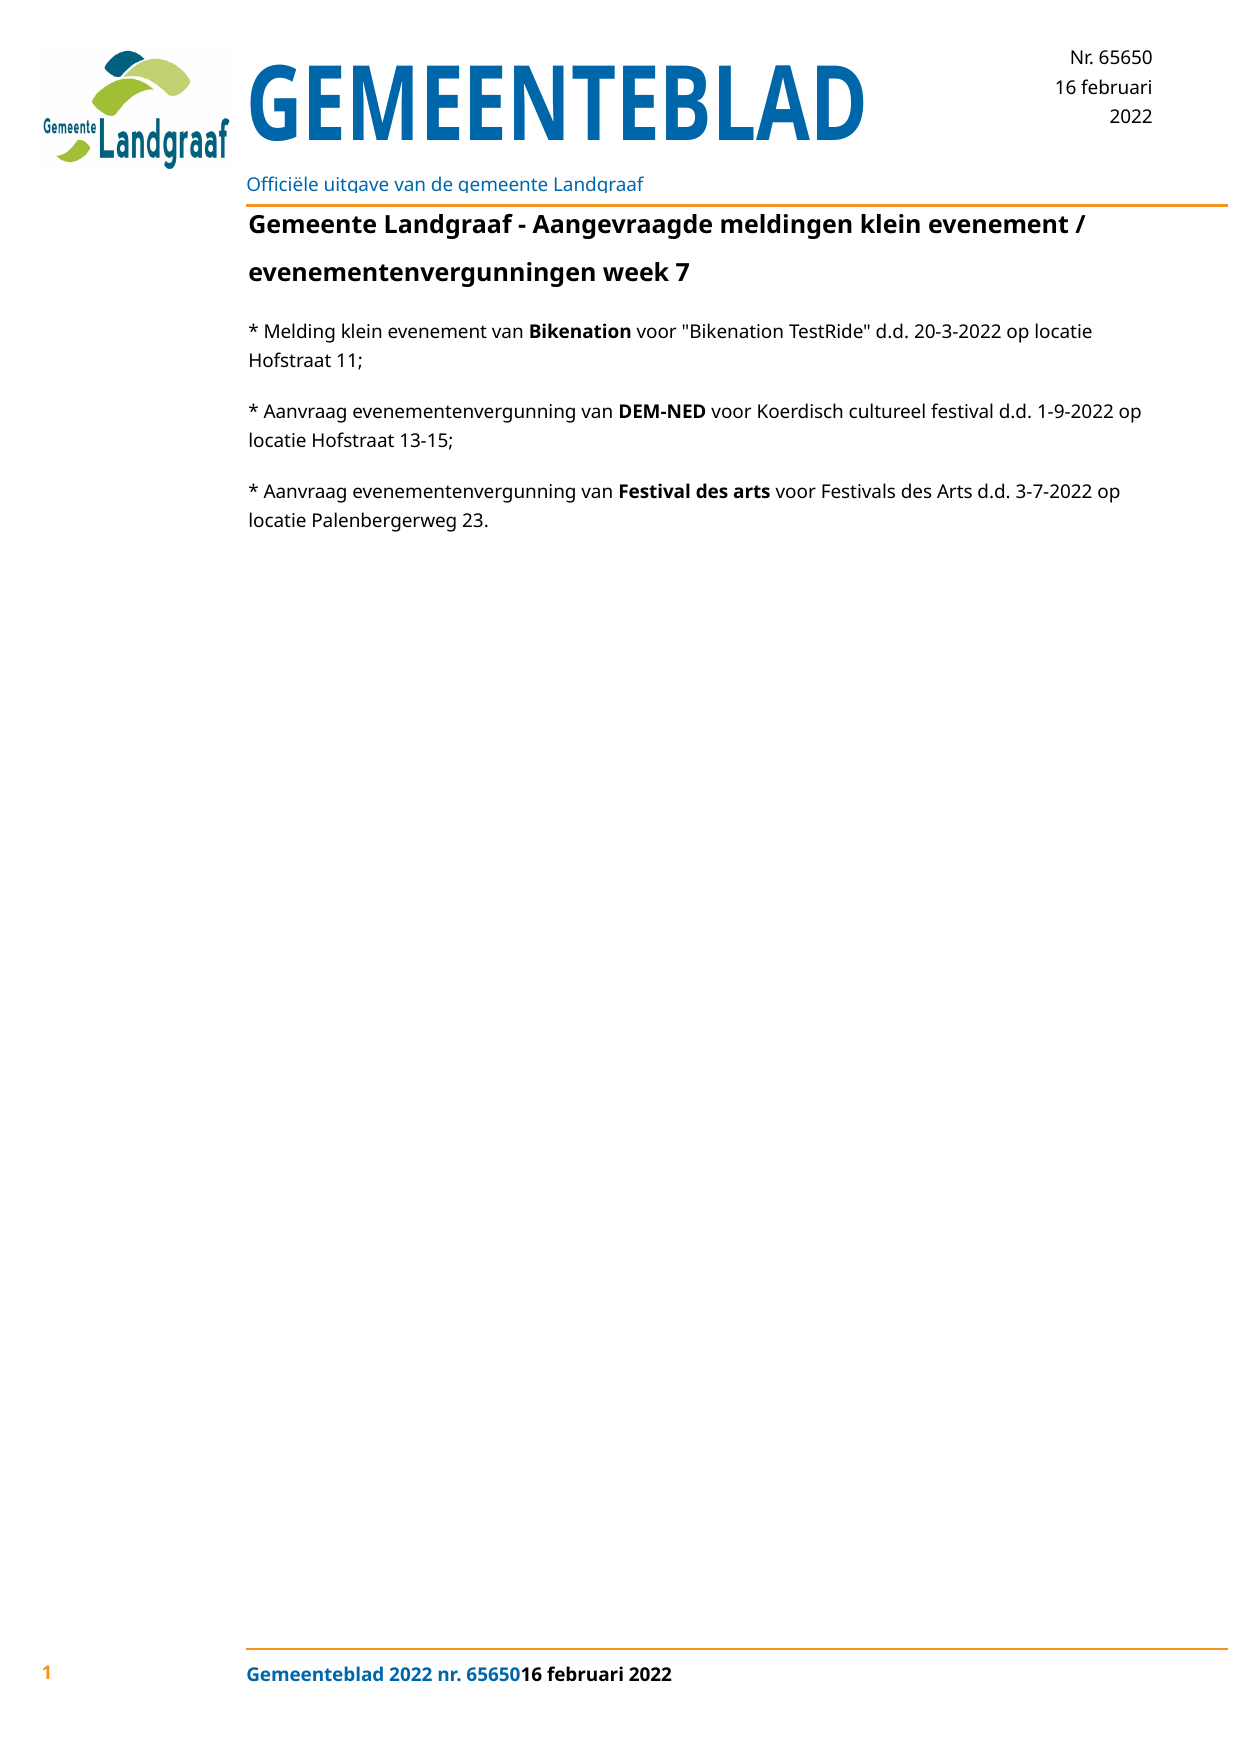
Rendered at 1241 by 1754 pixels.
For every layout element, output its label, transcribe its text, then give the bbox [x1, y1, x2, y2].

text * Aanvraag evenementenvergunning van Festival des arts voor Festivals des Arts d.d. 3-7-2022 op locatie Palenbergerweg 23. [248, 478, 1152, 533]
text Gemeente Landgraaf - Aangevraagde meldingen klein evenement / evenementenvergunningen week 7 [248, 207, 1152, 288]
picture [41, 47, 231, 172]
text * Aanvraag evenementenvergunning van DEM-NED voor Koerdisch cultureel festival d.d. 1-9-2022 op locatie Hofstraat 13-15; [248, 398, 1152, 453]
text * Melding klein evenement van Bikenation voor "Bikenation TestRide" d.d. 20-3-2022 op locatie Hofstraat 11; [248, 318, 1152, 373]
